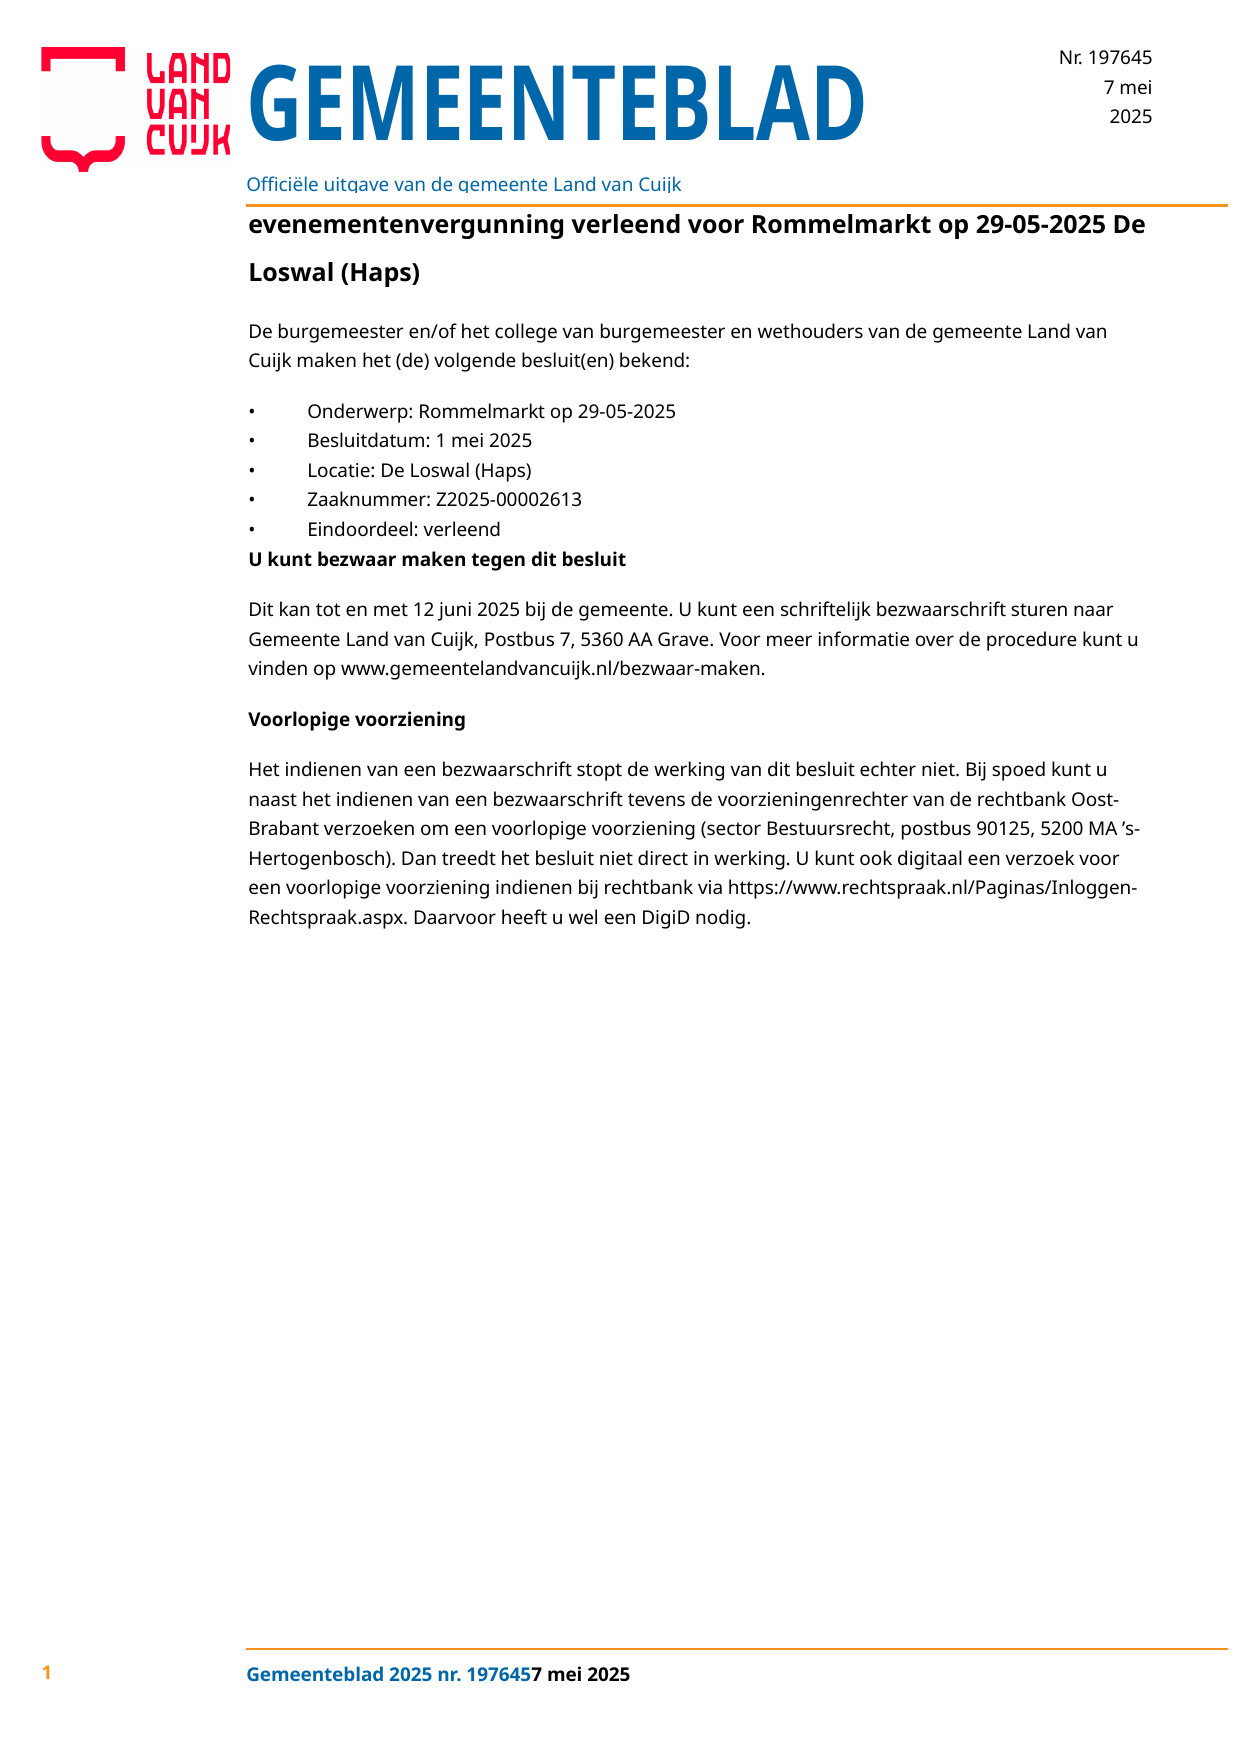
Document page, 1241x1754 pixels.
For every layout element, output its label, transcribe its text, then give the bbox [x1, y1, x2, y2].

text U kunt bezwaar maken tegen dit besluit [248, 546, 1152, 572]
picture [41, 47, 231, 172]
list Zaaknummer: Z2025-00002613 [248, 487, 1152, 512]
list Locatie: De Loswal (Haps) [248, 457, 1152, 483]
text evenementenvergunning verleend voor Rommelmarkt op 29-05-2025 De Loswal (Haps) [248, 207, 1152, 288]
text Voorlopige voorziening [248, 706, 1152, 732]
text Het indienen van een bezwaarschrift stopt de werking van dit besluit echter niet. Bij spoed kunt u naast het indienen van een bezwaarschrift tevens de voorzieningenrechter van de rechtbank Oost-Brabant verzoeken om een voorlopige voorziening (sector Bestuursrecht, postbus 90125, 5200 MA ’s-Hertogenbosch). Dan treedt het besluit niet direct in werking. U kunt ook digitaal een verzoek voor een voorlopige voorziening indienen bij rechtbank via https://www.rechtspraak.nl/Paginas/Inloggen-Rechtspraak.aspx. Daarvoor heeft u wel een DigiD nodig. [248, 756, 1152, 930]
list Eindoordeel: verleend [248, 516, 1152, 542]
list Onderwerp: Rommelmarkt op 29-05-2025 [248, 398, 1152, 424]
text De burgemeester en/of het college van burgemeester en wethouders van de gemeente Land van Cuijk maken het (de) volgende besluit(en) bekend: [248, 318, 1152, 373]
text Dit kan tot en met 12 juni 2025 bij de gemeente. U kunt een schriftelijk bezwaarschrift sturen naar Gemeente Land van Cuijk, Postbus 7, 5360 AA Grave. Voor meer informatie over de procedure kunt u vinden op www.gemeentelandvancuijk.nl/bezwaar-maken. [248, 596, 1152, 681]
list Besluitdatum: 1 mei 2025 [248, 427, 1152, 453]
